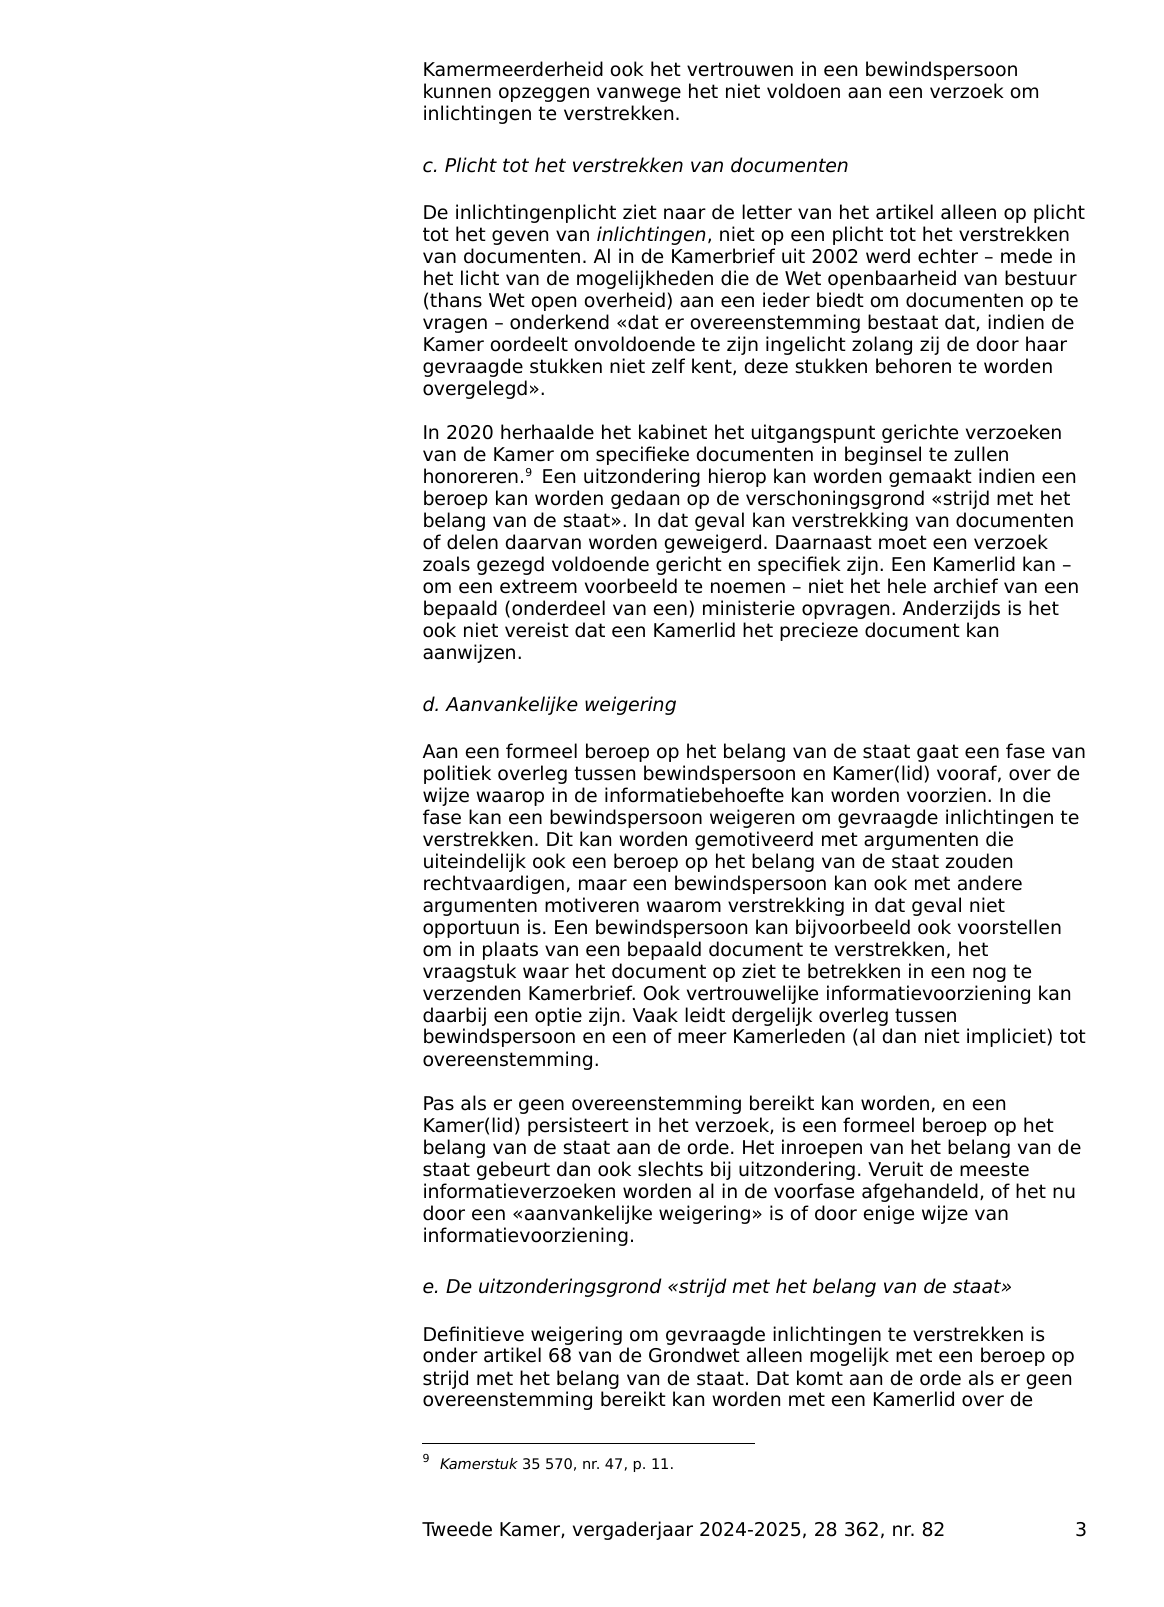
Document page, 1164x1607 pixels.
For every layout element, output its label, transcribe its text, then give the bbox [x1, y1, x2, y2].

text In 2020 herhaalde het kabinet het uitgangspunt gerichte verzoeken van de Kamer om specifieke documenten in beginsel te zullen honoreren. Een uitzondering hierop kan worden gemaakt indien een beroep kan worden gedaan op de verschoningsgrond «strijd met het belang van de staat». In dat geval kan verstrekking van documenten of delen daarvan worden geweigerd. Daarnaast moet een verzoek zoals gezegd voldoende gericht en specifiek zijn. Een Kamerlid kan – om een extreem voorbeeld te noemen – niet het hele archief van een bepaald (onderdeel van een) ministerie opvragen. Anderzijds is het ook niet vereist dat een Kamerlid het precieze document kan aanwijzen. [422, 422, 1087, 664]
subtitle c. Plicht tot het verstrekken van documenten [422, 155, 1087, 177]
text Kamerstuk 35 570, nr. 47, p. 11. [422, 1452, 1087, 1474]
text Aan een formeel beroep op het belang van de staat gaat een fase van politiek overleg tussen bewindspersoon en Kamer(lid) vooraf, over de wijze waarop in de informatiebehoefte kan worden voorzien. In die fase kan een bewindspersoon weigeren om gevraagde inlichtingen te verstrekken. Dit kan worden gemotiveerd met argumenten die uiteindelijk ook een beroep op het belang van de staat zouden rechtvaardigen, maar een bewindspersoon kan ook met andere argumenten motiveren waarom verstrekking in dat geval niet opportuun is. Een bewindspersoon kan bijvoorbeeld ook voorstellen om in plaats van een bepaald document te verstrekken, het vraagstuk waar het document op ziet te betrekken in een nog te verzenden Kamerbrief. Ook vertrouwelijke informatievoorziening kan daarbij een optie zijn. Vaak leidt dergelijk overleg tussen bewindspersoon en een of meer Kamerleden (al dan niet impliciet) tot overeenstemming. [422, 741, 1087, 1070]
text Pas als er geen overeenstemming bereikt kan worden, en een Kamer(lid) persisteert in het verzoek, is een formeel beroep op het belang van de staat aan de orde. Het inroepen van het belang van de staat gebeurt dan ook slechts bij uitzondering. Veruit de meeste informatieverzoeken worden al in de voorfase afgehandeld, of het nu door een «aanvankelijke weigering» is of door enige wijze van informatievoorziening. [422, 1093, 1087, 1246]
text De inlichtingenplicht ziet naar de letter van het artikel alleen op plicht tot het geven van inlichtingen, niet op een plicht tot het verstrekken van documenten. Al in de Kamerbrief uit 2002 werd echter – mede in het licht van de mogelijkheden die de Wet openbaarheid van bestuur (thans Wet open overheid) aan een ieder biedt om documenten op te vragen – onderkend «dat er overeenstemming bestaat dat, indien de Kamer oordeelt onvoldoende te zijn ingelicht zolang zij de door haar gevraagde stukken niet zelf kent, deze stukken behoren te worden overgelegd». [422, 202, 1087, 400]
subtitle d. Aanvankelijke weigering [422, 694, 1087, 716]
text Kamermeerderheid ook het vertrouwen in een bewindspersoon kunnen opzeggen vanwege het niet voldoen aan een verzoek om inlichtingen te verstrekken. [422, 59, 1087, 125]
subtitle e. De uitzonderingsgrond «strijd met het belang van de staat» [422, 1276, 1087, 1298]
text Definitieve weigering om gevraagde inlichtingen te verstrekken is onder artikel 68 van de Grondwet alleen mogelijk met een beroep op strijd met het belang van de staat. Dat komt aan de orde als er geen overeenstemming bereikt kan worden met een Kamerlid over de [422, 1323, 1087, 1411]
